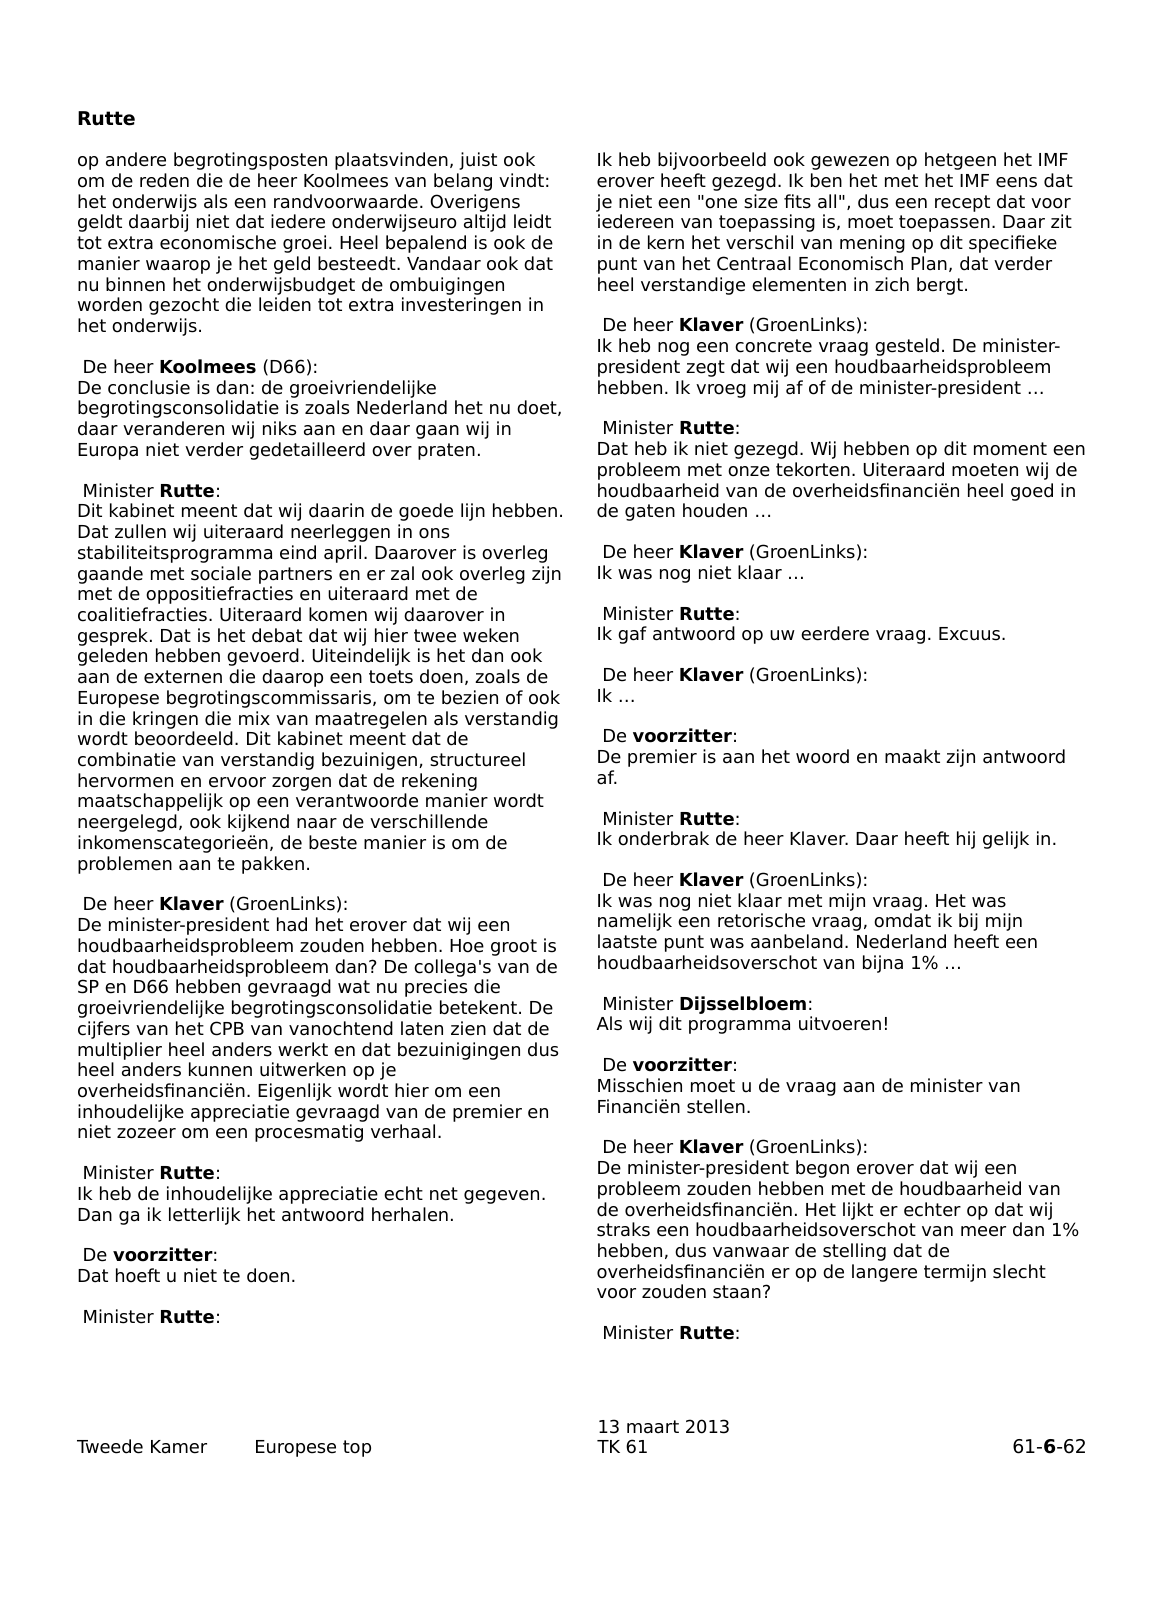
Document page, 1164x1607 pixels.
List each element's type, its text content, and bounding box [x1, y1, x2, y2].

text Ik was nog niet klaar … [596, 563, 1087, 583]
text De heer Koolmees (D66): [77, 357, 567, 377]
text De heer Klaver (GroenLinks): [77, 894, 567, 915]
text Minister Rutte: [596, 808, 1087, 829]
text Dat hoeft u niet te doen. [77, 1266, 567, 1287]
text De minister-president begon erover dat wij een probleem zouden hebben met de houdbaarheid van de overheidsfinanciën. Het lijkt er echter op dat wij straks een houdbaarheidsoverschot van meer dan 1% hebben, dus vanwaar de stelling dat de overheidsfinanciën er op de langere termijn slecht voor zouden staan? [596, 1158, 1087, 1303]
text Ik was nog niet klaar met mijn vraag. Het was namelijk een retorische vraag, omdat ik bij mijn laatste punt was aanbeland. Nederland heeft een houdbaarheidsoverschot van bijna 1% … [596, 891, 1087, 973]
text Ik … [596, 686, 1087, 706]
text De heer Klaver (GroenLinks): [596, 542, 1087, 563]
text Misschien moet u de vraag aan de minister van Financiën stellen. [596, 1076, 1087, 1117]
text De heer Klaver (GroenLinks): [596, 315, 1087, 336]
text De heer Klaver (GroenLinks): [596, 1137, 1087, 1158]
text De voorzitter: [596, 1055, 1087, 1076]
text De premier is aan het woord en maakt zijn antwoord af. [596, 747, 1087, 788]
text Ik heb nog een concrete vraag gesteld. De minister-president zegt dat wij een houdbaarheidsprobleem hebben. Ik vroeg mij af of de minister-president … [596, 336, 1087, 398]
text Ik heb bijvoorbeeld ook gewezen op hetgeen het IMF erover heeft gezegd. Ik ben het met het IMF eens dat je niet een "one size fits all", dus een recept dat voor iedereen van toepassing is, moet toepassen. Daar zit in de kern het verschil van mening op dit specifieke punt van het Centraal Economisch Plan, dat verder heel verstandige elementen in zich bergt. [596, 150, 1087, 295]
text De voorzitter: [77, 1245, 567, 1266]
text Minister Rutte: [77, 480, 567, 501]
text Dat heb ik niet gezegd. Wij hebben op dit moment een probleem met onze tekorten. Uiteraard moeten wij de houdbaarheid van de overheidsfinanciën heel goed in de gaten houden … [596, 439, 1087, 522]
text Minister Rutte: [596, 1323, 1087, 1344]
text Minister Rutte: [596, 418, 1087, 439]
text De heer Klaver (GroenLinks): [596, 665, 1087, 686]
text Ik heb de inhoudelijke appreciatie echt net gegeven. Dan ga ik letterlijk het antwoord herhalen. [77, 1184, 567, 1225]
text op andere begrotingsposten plaatsvinden, juist ook om de reden die de heer Koolmees van belang vindt: het onderwijs als een randvoorwaarde. Overigens geldt daarbij niet dat iedere onderwijseuro altijd leidt tot extra economische groei. Heel bepalend is ook de manier waarop je het geld besteedt. Vandaar ook dat nu binnen het onderwijsbudget de ombuigingen worden gezocht die leiden tot extra investeringen in het onderwijs. [77, 150, 567, 337]
text Minister Rutte: [596, 603, 1087, 624]
text De voorzitter: [596, 726, 1087, 747]
text Dit kabinet meent dat wij daarin de goede lijn hebben. Dat zullen wij uiteraard neerleggen in ons stabiliteitsprogramma eind april. Daarover is overleg gaande met sociale partners en er zal ook overleg zijn met de oppositiefracties en uiteraard met de coalitiefracties. Uiteraard komen wij daarover in gesprek. Dat is het debat dat wij hier twee weken geleden hebben gevoerd. Uiteindelijk is het dan ook aan de externen die daarop een toets doen, zoals de Europese begrotingscommissaris, om te bezien of ook in die kringen die mix van maatregelen als verstandig wordt beoordeeld. Dit kabinet meent dat de combinatie van verstandig bezuinigen, structureel hervormen en ervoor zorgen dat de rekening maatschappelijk op een verantwoorde manier wordt neergelegd, ook kijkend naar de verschillende inkomenscategorieën, de beste manier is om de problemen aan te pakken. [77, 501, 567, 874]
text Ik gaf antwoord op uw eerdere vraag. Excuus. [596, 624, 1087, 645]
text Minister Dijsselbloem: [596, 993, 1087, 1014]
text Minister Rutte: [77, 1163, 567, 1184]
text De minister-president had het erover dat wij een houdbaarheidsprobleem zouden hebben. Hoe groot is dat houdbaarheidsprobleem dan? De collega's van de SP en D66 hebben gevraagd wat nu precies die groeivriendelijke begrotingsconsolidatie betekent. De cijfers van het CPB van vanochtend laten zien dat de multiplier heel anders werkt en dat bezuinigingen dus heel anders kunnen uitwerken op je overheidsfinanciën. Eigenlijk wordt hier om een inhoudelijke appreciatie gevraagd van de premier en niet zozeer om een procesmatig verhaal. [77, 915, 567, 1143]
text Ik onderbrak de heer Klaver. Daar heeft hij gelijk in. [596, 829, 1087, 850]
text De conclusie is dan: de groeivriendelijke begrotingsconsolidatie is zoals Nederland het nu doet, daar veranderen wij niks aan en daar gaan wij in Europa niet verder gedetailleerd over praten. [77, 377, 567, 460]
text Als wij dit programma uitvoeren! [596, 1014, 1087, 1035]
text De heer Klaver (GroenLinks): [596, 870, 1087, 891]
text Minister Rutte: [77, 1307, 567, 1327]
